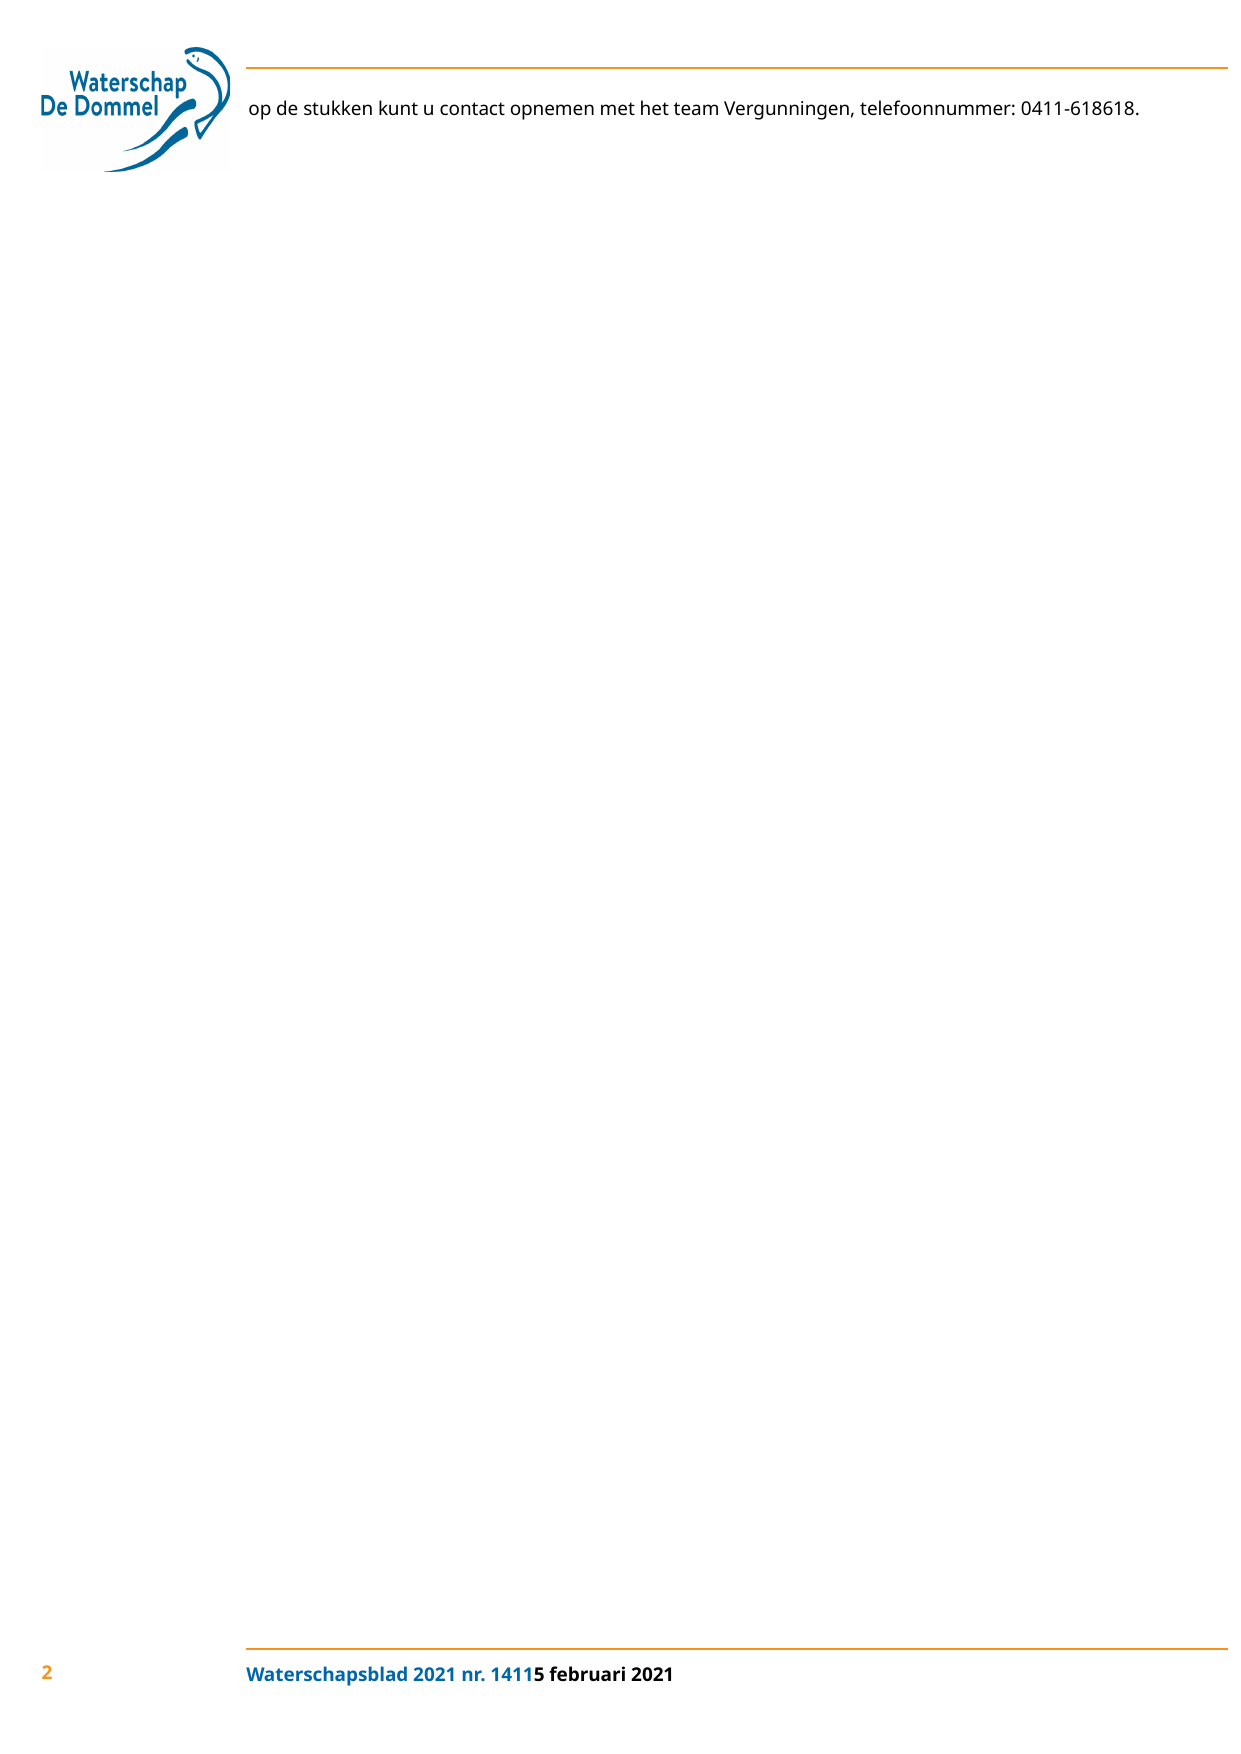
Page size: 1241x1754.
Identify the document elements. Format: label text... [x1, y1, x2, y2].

picture [204, 47, 231, 76]
picture [45, 99, 51, 111]
text op de stukken kunt u contact opnemen met het team Vergunningen, telefoonnummer: 0411-618618. [248, 95, 1152, 121]
picture [198, 118, 210, 131]
picture [41, 47, 231, 172]
